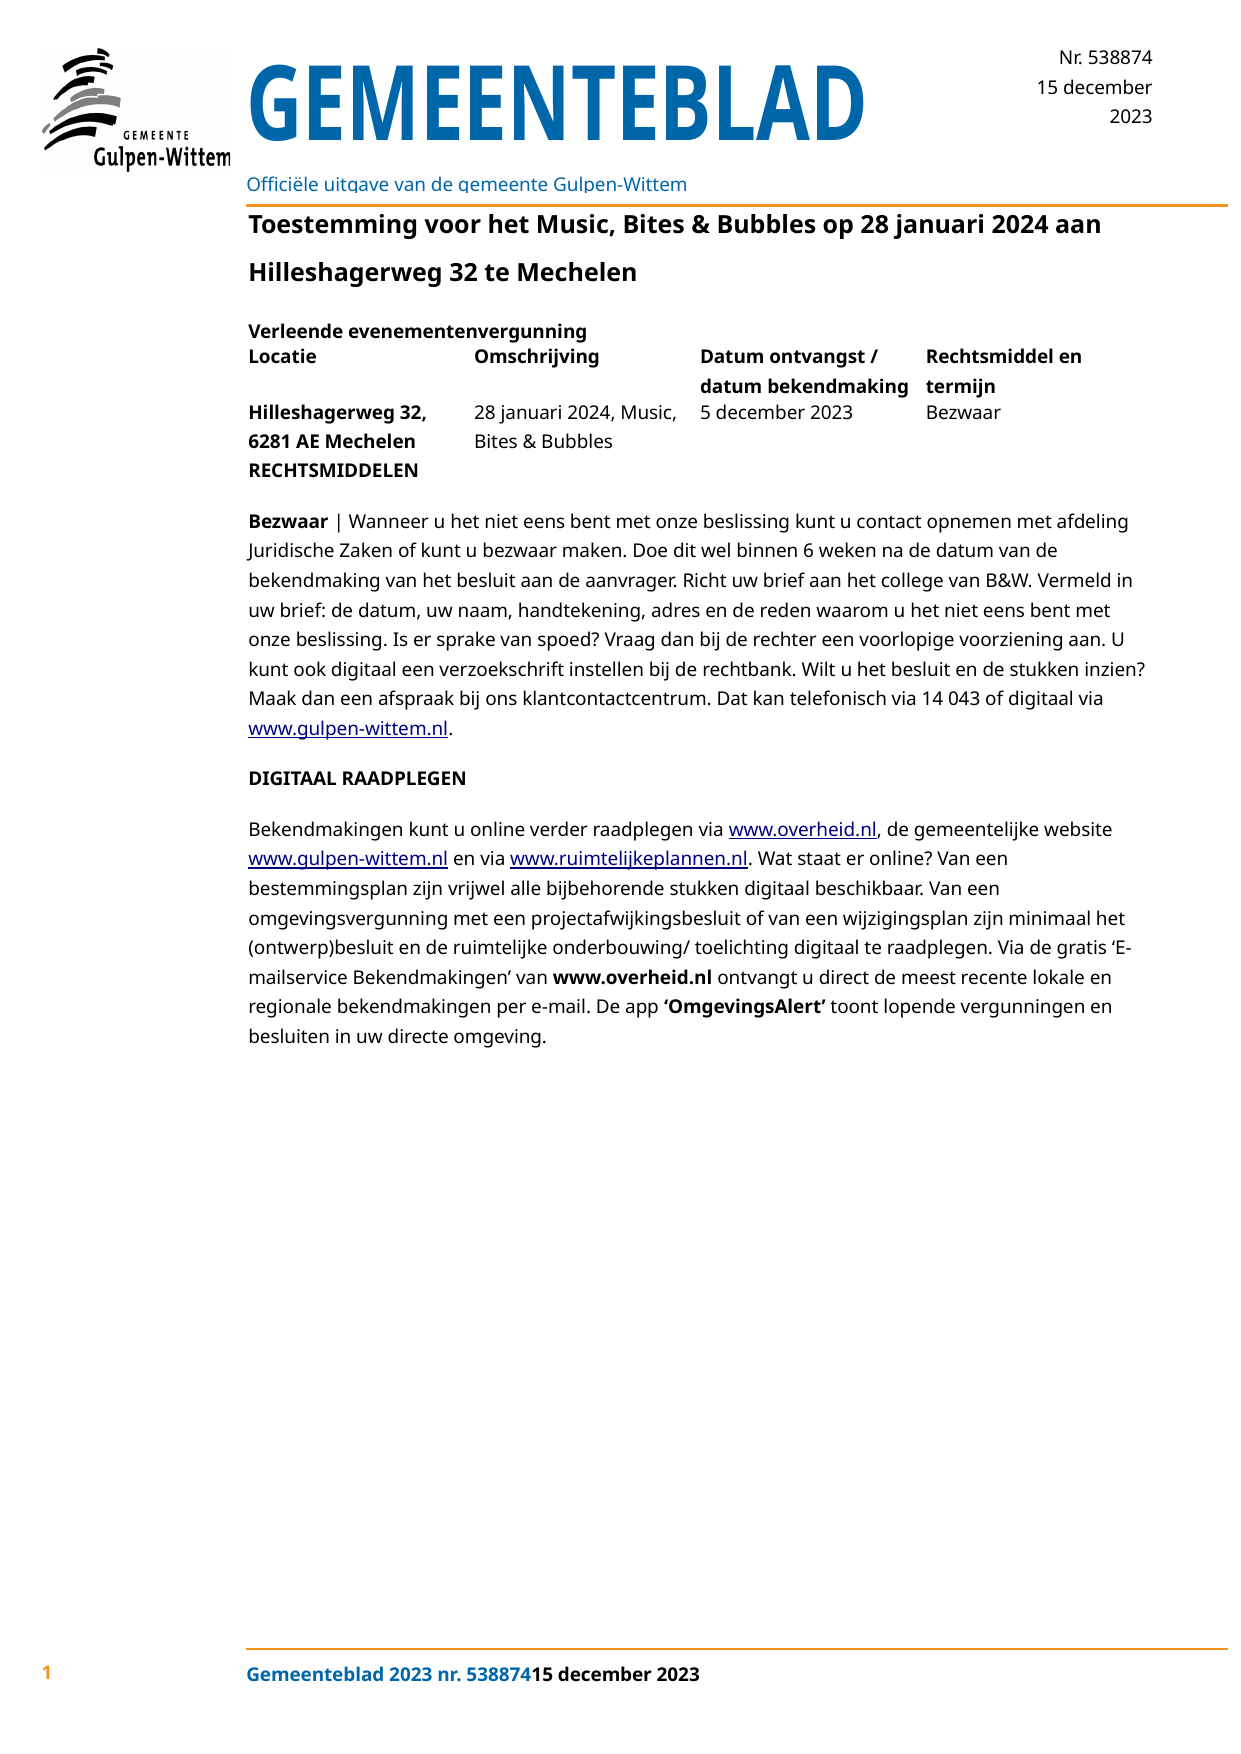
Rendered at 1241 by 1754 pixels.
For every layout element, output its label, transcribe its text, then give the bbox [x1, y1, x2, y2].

text RECHTSMIDDELEN [248, 458, 1152, 483]
table_cell 5 december 2023 [700, 399, 926, 454]
table_cell Rechtsmiddel en termijn [926, 344, 1152, 399]
text Toestemming voor het Music, Bites & Bubbles op 28 januari 2024 aan Hilleshagerweg 32 te Mechelen [248, 207, 1152, 288]
text Bekendmakingen kunt u online verder raadplegen via www.overheid.nl, de gemeentelijke website www.gulpen-wittem.nl en via www.ruimtelijkeplannen.nl. Wat staat er online? Van een bestemmingsplan zijn vrijwel alle bijbehorende stukken digitaal beschikbaar. Van een omgevingsvergunning met een projectafwijkingsbesluit of van een wijzigingsplan zijn minimaal het (ontwerp)besluit en de ruimtelijke onderbouwing/ toelichting digitaal te raadplegen. Via de gratis ‘E-mailservice Bekendmakingen’ van www.overheid.nl ontvangt u direct de meest recente lokale en regionale bekendmakingen per e-mail. De app ‘OmgevingsAlert’ toont lopende vergunningen en besluiten in uw directe omgeving. [248, 816, 1152, 1049]
table_cell 28 januari 2024, Music, Bites & Bubbles [474, 399, 700, 454]
table_cell Locatie [248, 344, 474, 399]
text DIGITAAL RAADPLEGEN [248, 766, 1152, 791]
table_cell Datum ontvangst / datum bekendmaking [700, 344, 926, 399]
table_header Verleende evenementenvergunning [248, 318, 1152, 344]
picture [41, 47, 231, 172]
text Bezwaar | Wanneer u het niet eens bent met onze beslissing kunt u contact opnemen met afdeling Juridische Zaken of kunt u bezwaar maken. Doe dit wel binnen 6 weken na de datum van de bekendmaking van het besluit aan de aanvrager. Richt uw brief aan het college van B&W. Vermeld in uw brief: de datum, uw naam, handtekening, adres en de reden waarom u het niet eens bent met onze beslissing. Is er sprake van spoed? Vraag dan bij de rechter een voorlopige voorziening aan. U kunt ook digitaal een verzoekschrift instellen bij de rechtbank. Wilt u het besluit en de stukken inzien? Maak dan een afspraak bij ons klantcontactcentrum. Dat kan telefonisch via 14 043 of digitaal via www.gulpen-wittem.nl. [248, 508, 1152, 741]
table_cell Omschrijving [474, 344, 700, 399]
table_cell Hilleshagerweg 32, 6281 AE Mechelen [248, 399, 474, 454]
table_cell Bezwaar [926, 399, 1152, 454]
